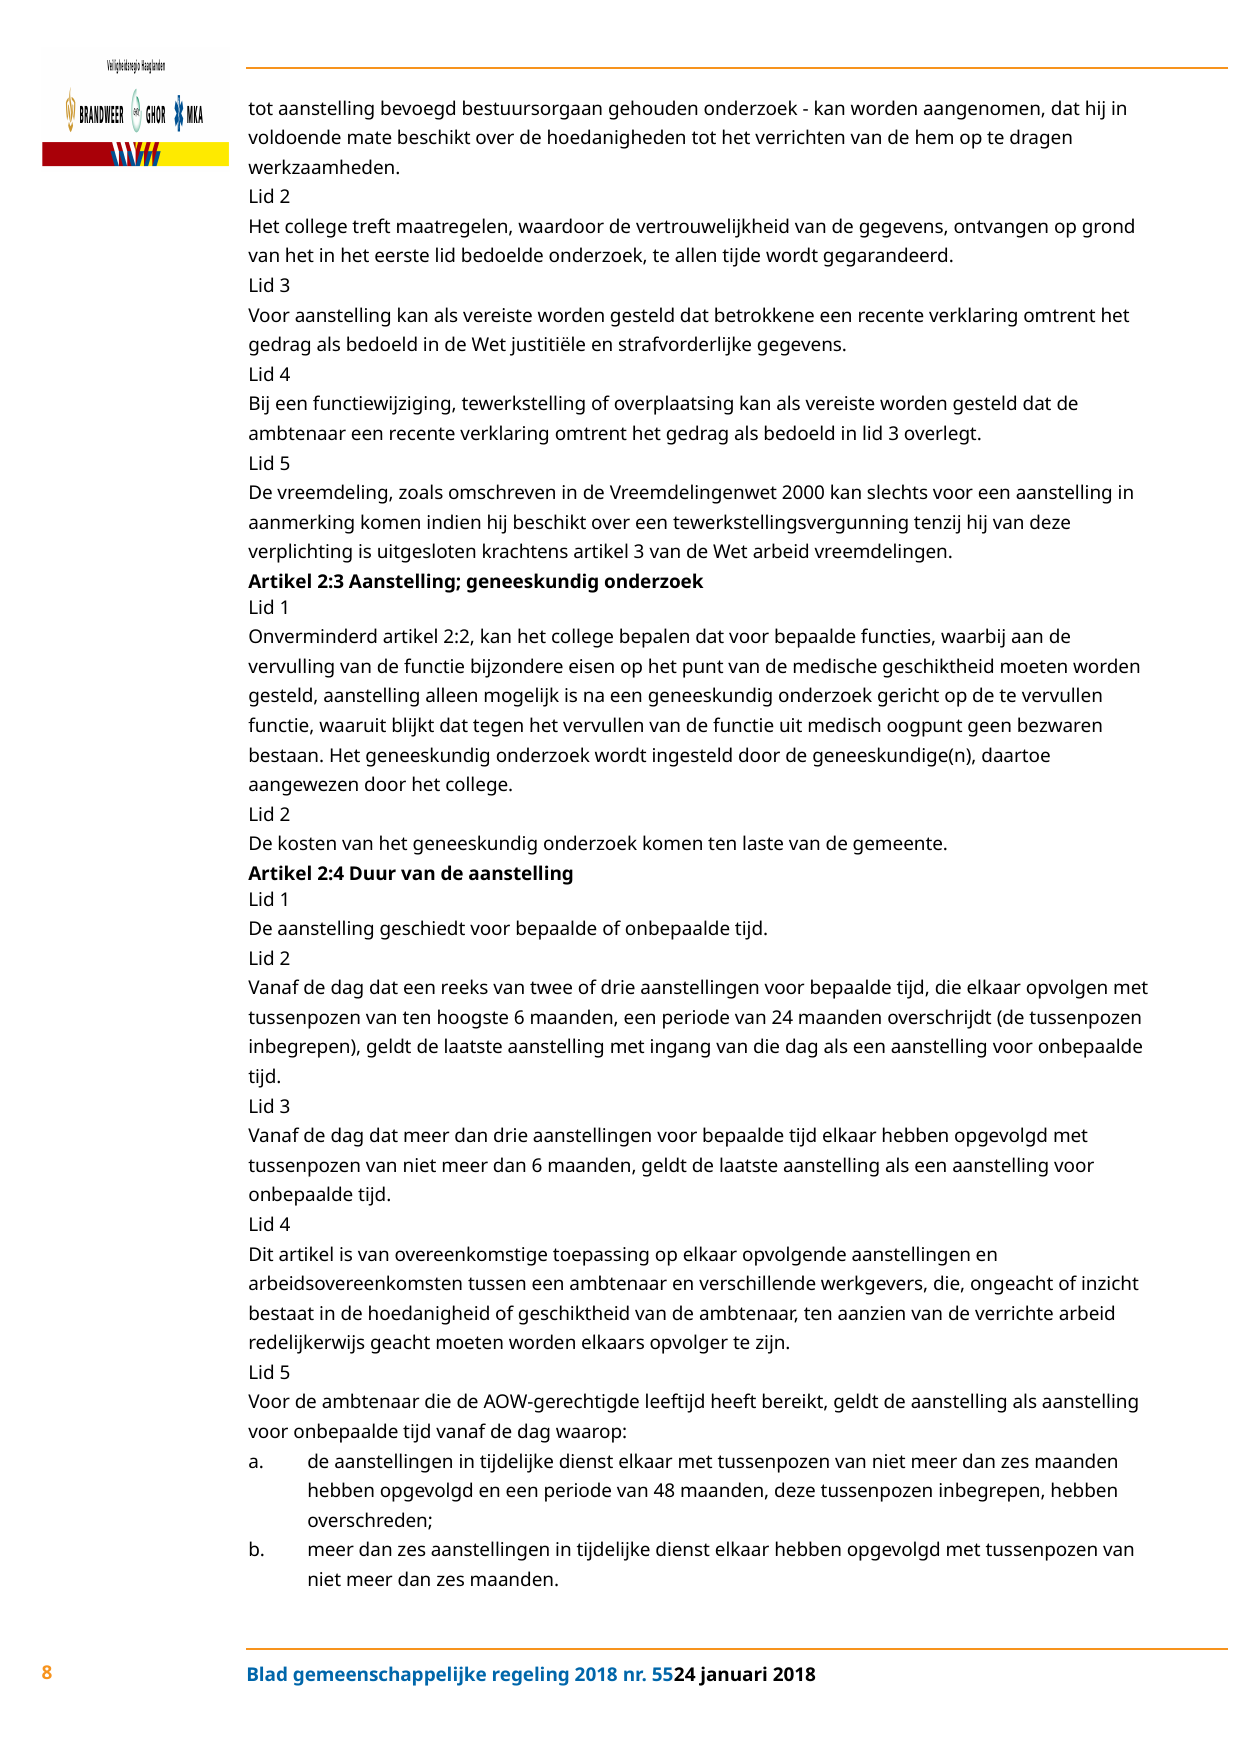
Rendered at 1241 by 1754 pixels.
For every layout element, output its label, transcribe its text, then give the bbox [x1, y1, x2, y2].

text De vreemdeling, zoals omschreven in de Vreemdelingenwet 2000 kan slechts voor een aanstelling in aanmerking komen indien hij beschikt over een tewerkstellingsvergunning tenzij hij van deze verplichting is uitgesloten krachtens artikel 3 van de Wet arbeid vreemdelingen. [248, 479, 1152, 564]
text Lid 2 [248, 183, 1152, 209]
text Lid 5 [248, 1359, 1152, 1385]
text Onverminderd artikel 2:2, kan het college bepalen dat voor bepaalde functies, waarbij aan de vervulling van de functie bijzondere eisen op het punt van de medische geschiktheid moeten worden gesteld, aanstelling alleen mogelijk is na een geneeskundig onderzoek gericht op de te vervullen functie, waaruit blijkt dat tegen het vervullen van de functie uit medisch oogpunt geen bezwaren bestaan. Het geneeskundig onderzoek wordt ingesteld door de geneeskundige(n), daartoe aangewezen door het college. [248, 623, 1152, 797]
text Lid 4 [248, 1211, 1152, 1237]
text Artikel 2:4 Duur van de aanstelling [248, 860, 1152, 886]
text De kosten van het geneeskundig onderzoek komen ten laste van de gemeente. [248, 831, 1152, 856]
text Vanaf de dag dat meer dan drie aanstellingen voor bepaalde tijd elkaar hebben opgevolgd met tussenpozen van niet meer dan 6 maanden, geldt de laatste aanstelling als een aanstelling voor onbepaalde tijd. [248, 1122, 1152, 1207]
list meer dan zes aanstellingen in tijdelijke dienst elkaar hebben opgevolgd met tussenpozen van niet meer dan zes maanden. [248, 1537, 1152, 1592]
text tot aanstelling bevoegd bestuursorgaan gehouden onderzoek - kan worden aangenomen, dat hij in voldoende mate beschikt over de hoedanigheden tot het verrichten van de hem op te dragen werkzaamheden. [248, 95, 1152, 180]
list de aanstellingen in tijdelijke dienst elkaar met tussenpozen van niet meer dan zes maanden hebben opgevolgd en een periode van 48 maanden, deze tussenpozen inbegrepen, hebben overschreden; [248, 1448, 1152, 1533]
text Artikel 2:3 Aanstelling; geneeskundig onderzoek [248, 568, 1152, 594]
text Lid 4 [248, 361, 1152, 387]
text Lid 1 [248, 594, 1152, 619]
text Lid 5 [248, 450, 1152, 476]
text Voor de ambtenaar die de AOW-gerechtigde leeftijd heeft bereikt, geldt de aanstelling als aanstelling voor onbepaalde tijd vanaf de dag waarop: [248, 1389, 1152, 1444]
text Voor aanstelling kan als vereiste worden gesteld dat betrokkene een recente verklaring omtrent het gedrag als bedoeld in de Wet justitiële en strafvorderlijke gegevens. [248, 302, 1152, 357]
text Vanaf de dag dat een reeks van twee of drie aanstellingen voor bepaalde tijd, die elkaar opvolgen met tussenpozen van ten hoogste 6 maanden, een periode van 24 maanden overschrijdt (de tussenpozen inbegrepen), geldt de laatste aanstelling met ingang van die dag als een aanstelling voor onbepaalde tijd. [248, 974, 1152, 1089]
text Lid 3 [248, 272, 1152, 298]
text De aanstelling geschiedt voor bepaalde of onbepaalde tijd. [248, 915, 1152, 941]
picture [41, 47, 231, 172]
text Bij een functiewijziging, tewerkstelling of overplaatsing kan als vereiste worden gesteld dat de ambtenaar een recente verklaring omtrent het gedrag als bedoeld in lid 3 overlegt. [248, 391, 1152, 446]
text Dit artikel is van overeenkomstige toepassing op elkaar opvolgende aanstellingen en arbeidsovereenkomsten tussen een ambtenaar en verschillende werkgevers, die, ongeacht of inzicht bestaat in de hoedanigheid of geschiktheid van de ambtenaar, ten aanzien van de verrichte arbeid redelijkerwijs geacht moeten worden elkaars opvolger te zijn. [248, 1241, 1152, 1355]
text Lid 2 [248, 945, 1152, 971]
text Lid 3 [248, 1093, 1152, 1119]
text Het college treft maatregelen, waardoor de vertrouwelijkheid van de gegevens, ontvangen op grond van het in het eerste lid bedoelde onderzoek, te allen tijde wordt gegarandeerd. [248, 213, 1152, 268]
text Lid 2 [248, 801, 1152, 827]
text Lid 1 [248, 886, 1152, 912]
